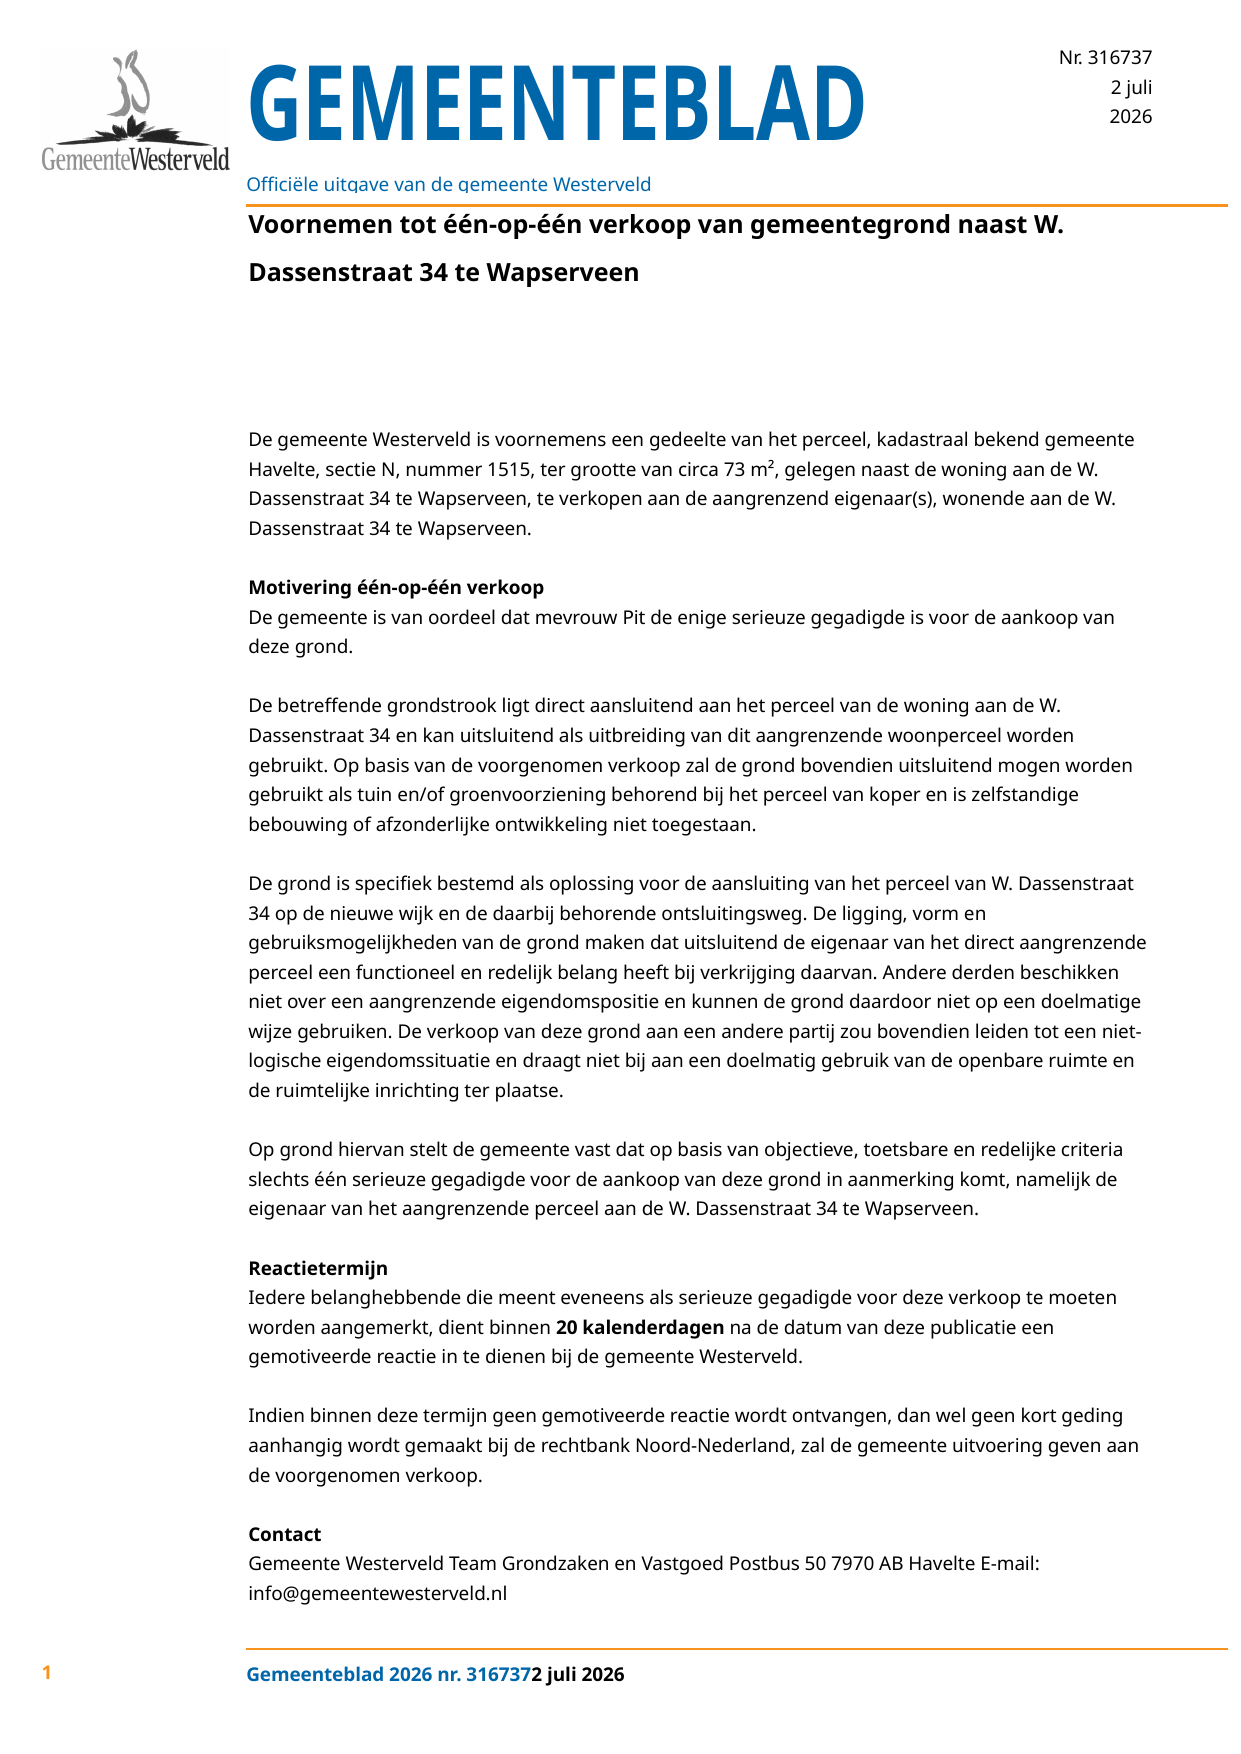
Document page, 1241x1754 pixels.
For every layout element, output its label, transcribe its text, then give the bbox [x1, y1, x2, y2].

picture [41, 47, 231, 172]
text Voornemen tot één-op-één verkoop van gemeentegrond naast W. Dassenstraat 34 te Wapserveen [248, 207, 1152, 288]
table_header De gemeente Westerveld is voornemens een gedeelte van het perceel, kadastraal bekend gemeente Havelte, sectie N, nummer 1515, ter grootte van circa 73 m², gelegen naast de woning aan de W. Dassenstraat 34 te Wapserveen, te verkopen aan de aangrenzend eigenaar(s), wonende aan de W. Dassenstraat 34 te Wapserveen. Motivering één-op-één verkoop De gemeente is van oordeel dat mevrouw Pit de enige serieuze gegadigde is voor de aankoop van deze grond. De betreffende grondstrook ligt direct aansluitend aan het perceel van de woning aan de W. Dassenstraat 34 en kan uitsluitend als uitbreiding van dit aangrenzende woonperceel worden gebruikt. Op basis van de voorgenomen verkoop zal de grond bovendien uitsluitend mogen worden gebruikt als tuin en/of groenvoorziening behorend bij het perceel van koper en is zelfstandige bebouwing of afzonderlijke ontwikkeling niet toegestaan. De grond is specifiek bestemd als oplossing voor de aansluiting van het perceel van W. Dassenstraat 34 op de nieuwe wijk en de daarbij behorende ontsluitingsweg. De ligging, vorm en gebruiksmogelijkheden van de grond maken dat uitsluitend de eigenaar van het direct aangrenzende perceel een functioneel en redelijk belang heeft bij verkrijging daarvan. Andere derden beschikken niet over een aangrenzende eigendomspositie en kunnen de grond daardoor niet op een doelmatige wijze gebruiken. De verkoop van deze grond aan een andere partij zou bovendien leiden tot een niet-logische eigendomssituatie en draagt niet bij aan een doelmatig gebruik van de openbare ruimte en de ruimtelijke inrichting ter plaatse. Op grond hiervan stelt de gemeente vast dat op basis van objectieve, toetsbare en redelijke criteria slechts één serieuze gegadigde voor de aankoop van deze grond in aanmerking komt, namelijk de eigenaar van het aangrenzende perceel aan de W. Dassenstraat 34 te Wapserveen. Reactietermijn Iedere belanghebbende die meent eveneens als serieuze gegadigde voor deze verkoop te moeten worden aangemerkt, dient binnen 20 kalenderdagen na de datum van deze publicatie een gemotiveerde reactie in te dienen bij de gemeente Westerveld. Indien binnen deze termijn geen gemotiveerde reactie wordt ontvangen, dan wel geen kort geding aanhangig wordt gemaakt bij de rechtbank Noord-Nederland, zal de gemeente uitvoering geven aan de voorgenomen verkoop. Contact Gemeente Westerveld Team Grondzaken en Vastgoed Postbus 50 7970 AB Havelte E-mail: info@gemeentewesterveld.nl [248, 426, 1152, 1606]
